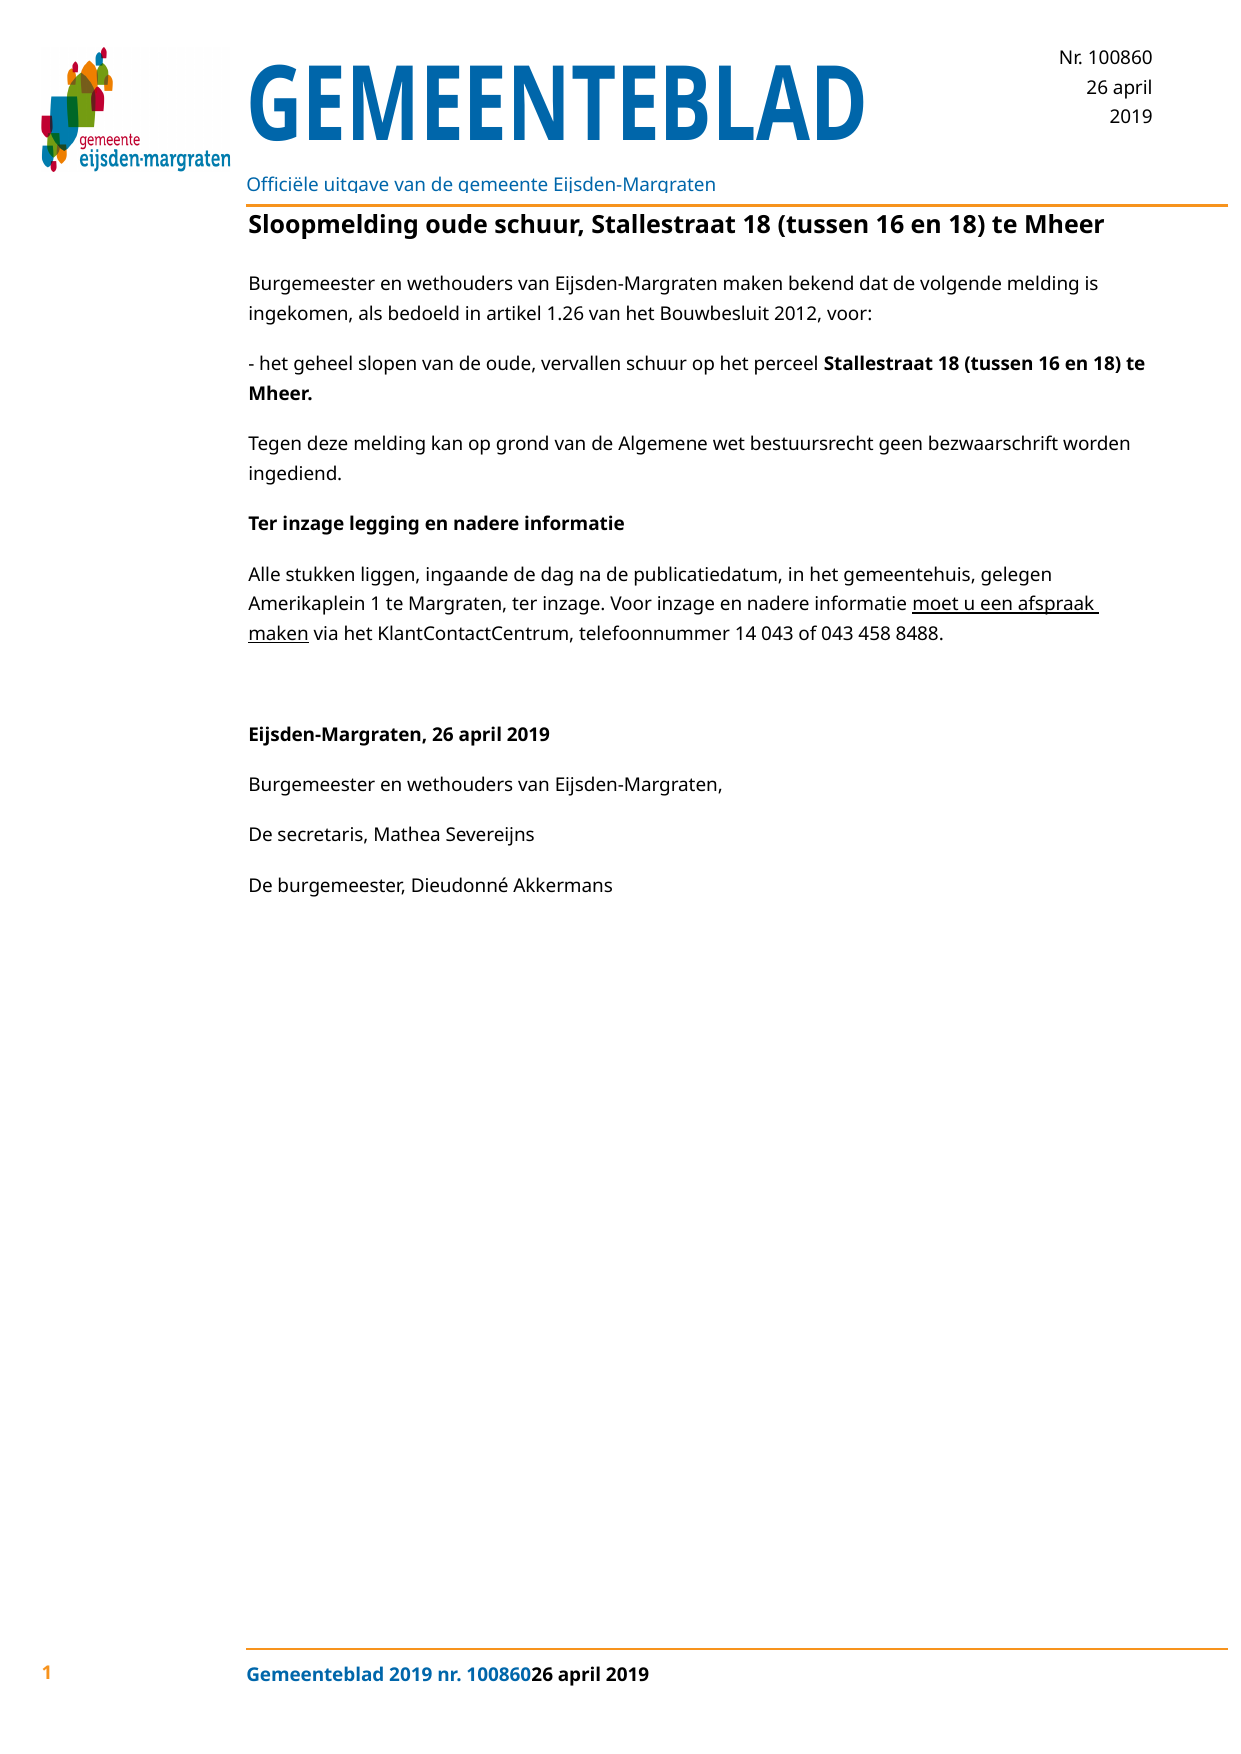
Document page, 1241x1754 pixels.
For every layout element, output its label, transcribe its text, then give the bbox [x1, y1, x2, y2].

text Ter inzage legging en nadere informatie [248, 510, 1152, 536]
text Sloopmelding oude schuur, Stallestraat 18 (tussen 16 en 18) te Mheer [248, 207, 1152, 241]
text De secretaris, Mathea Severeijns [248, 822, 1152, 847]
text Burgemeester en wethouders van Eijsden-Margraten, [248, 771, 1152, 797]
text Eijsden-Margraten, 26 april 2019 [248, 721, 1152, 746]
picture [41, 47, 231, 172]
text Alle stukken liggen, ingaande de dag na de publicatiedatum, in het gemeentehuis, gelegen Amerikaplein 1 te Margraten, ter inzage. Voor inzage en nadere informatie moet u een afspraak maken via het KlantContactCentrum, telefoonnummer 14 043 of 043 458 8488. [248, 561, 1152, 646]
text - het geheel slopen van de oude, vervallen schuur op het perceel Stallestraat 18 (tussen 16 en 18) te Mheer. [248, 350, 1152, 406]
text Burgemeester en wethouders van Eijsden-Margraten maken bekend dat de volgende melding is ingekomen, als bedoeld in artikel 1.26 van het Bouwbesluit 2012, voor: [248, 270, 1152, 326]
text De burgemeester, Dieudonné Akkermans [248, 872, 1152, 898]
text Tegen deze melding kan op grond van de Algemene wet bestuursrecht geen bezwaarschrift worden ingediend. [248, 430, 1152, 486]
